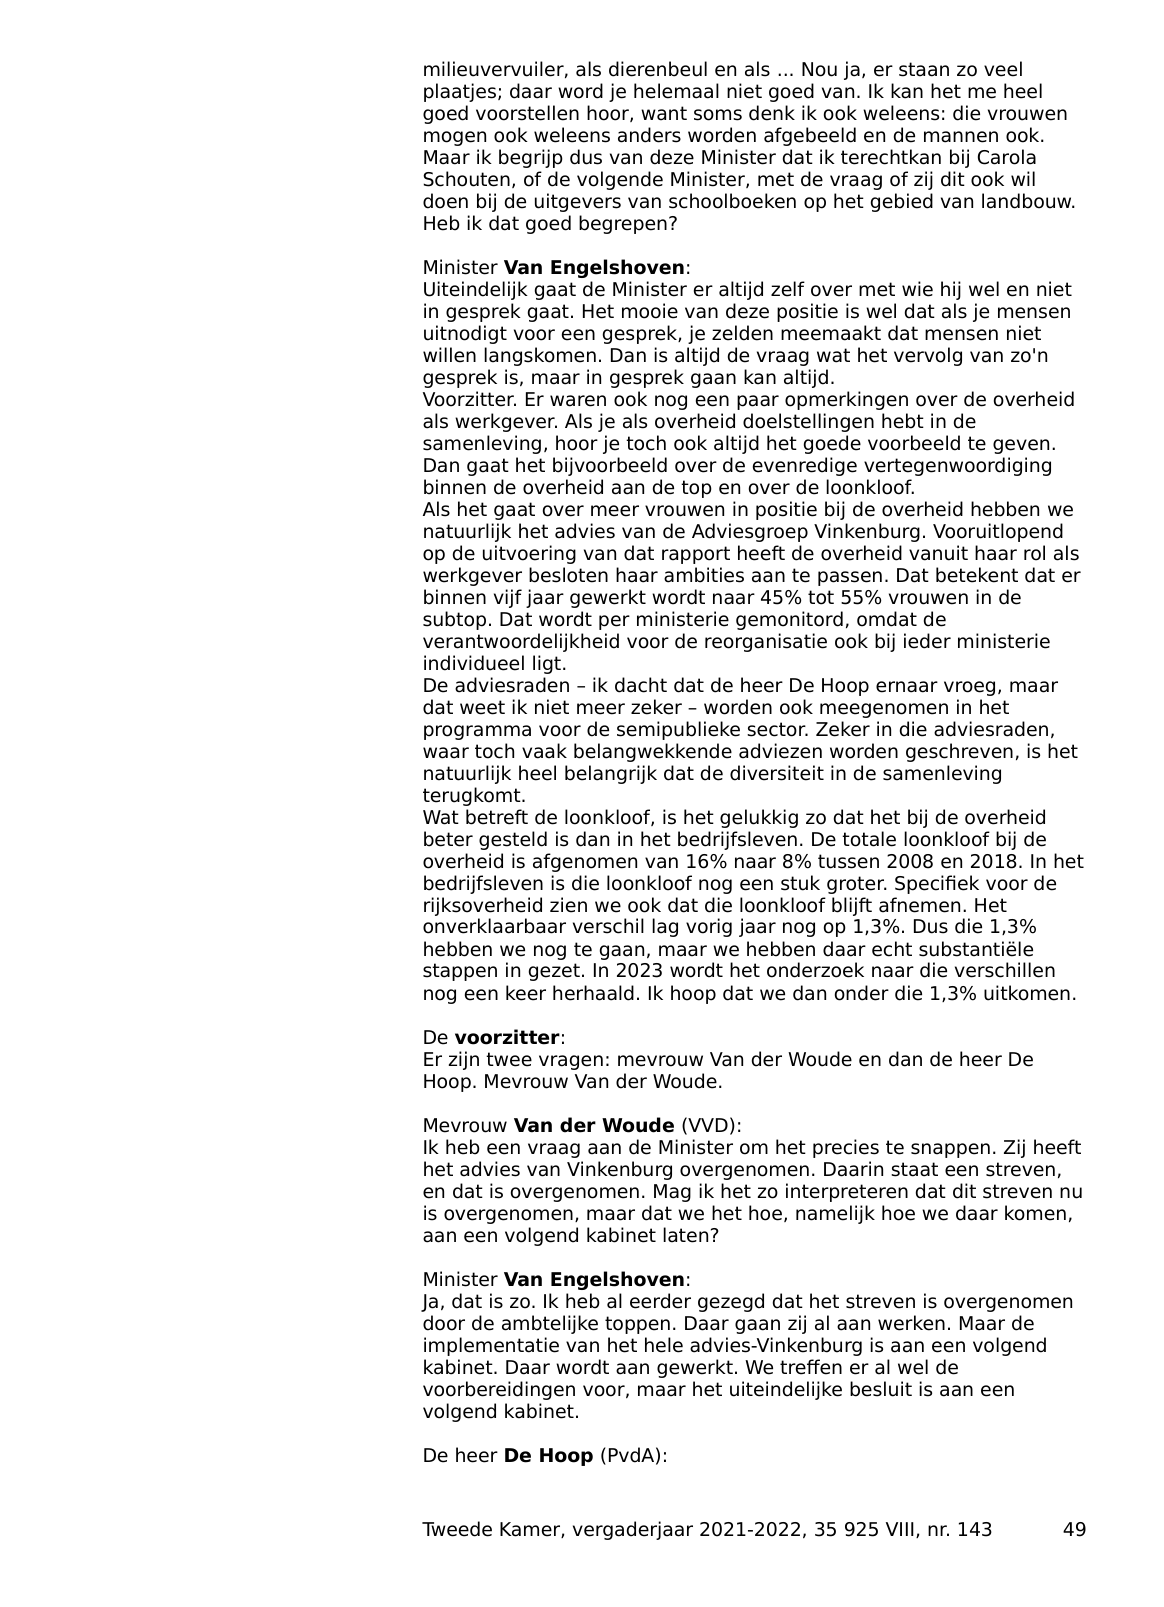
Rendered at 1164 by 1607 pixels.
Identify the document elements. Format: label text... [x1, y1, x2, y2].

text milieuvervuiler, als dierenbeul en als ... Nou ja, er staan zo veel plaatjes; daar word je helemaal niet goed van. Ik kan het me heel goed voorstellen hoor, want soms denk ik ook weleens: die vrouwen mogen ook weleens anders worden afgebeeld en de mannen ook. Maar ik begrijp dus van deze Minister dat ik terechtkan bij Carola Schouten, of de volgende Minister, met de vraag of zij dit ook wil doen bij de uitgevers van schoolboeken op het gebied van landbouw. Heb ik dat goed begrepen? [422, 59, 1087, 235]
text Wat betreft de loonkloof, is het gelukkig zo dat het bij de overheid beter gesteld is dan in het bedrijfsleven. De totale loonkloof bij de overheid is afgenomen van 16% naar 8% tussen 2008 en 2018. In het bedrijfsleven is die loonkloof nog een stuk groter. Specifiek voor de rijksoverheid zien we ook dat die loonkloof blijft afnemen. Het onverklaarbaar verschil lag vorig jaar nog op 1,3%. Dus die 1,3% hebben we nog te gaan, maar we hebben daar echt substantiële stappen in gezet. In 2023 wordt het onderzoek naar die verschillen nog een keer herhaald. Ik hoop dat we dan onder die 1,3% uitkomen. [422, 807, 1087, 1004]
text Voorzitter. Er waren ook nog een paar opmerkingen over de overheid als werkgever. Als je als overheid doelstellingen hebt in de samenleving, hoor je toch ook altijd het goede voorbeeld te geven. Dan gaat het bijvoorbeeld over de evenredige vertegenwoordiging binnen de overheid aan de top en over de loonkloof. [422, 389, 1087, 499]
text De adviesraden – ik dacht dat de heer De Hoop ernaar vroeg, maar dat weet ik niet meer zeker – worden ook meegenomen in het programma voor de semipublieke sector. Zeker in die adviesraden, waar toch vaak belangwekkende adviezen worden geschreven, is het natuurlijk heel belangrijk dat de diversiteit in de samenleving terugkomt. [422, 675, 1087, 807]
text Er zijn twee vragen: mevrouw Van der Woude en dan de heer De Hoop. Mevrouw Van der Woude. [422, 1048, 1087, 1092]
text De heer De Hoop (PvdA): [422, 1445, 1087, 1467]
text Ja, dat is zo. Ik heb al eerder gezegd dat het streven is overgenomen door de ambtelijke toppen. Daar gaan zij al aan werken. Maar de implementatie van het hele advies-Vinkenburg is aan een volgend kabinet. Daar wordt aan gewerkt. We treffen er al wel de voorbereidingen voor, maar het uiteindelijke besluit is aan een volgend kabinet. [422, 1291, 1087, 1423]
text Minister Van Engelshoven: [422, 1269, 1087, 1291]
text Minister Van Engelshoven: [422, 257, 1087, 279]
text Mevrouw Van der Woude (VVD): [422, 1115, 1087, 1137]
text Ik heb een vraag aan de Minister om het precies te snappen. Zij heeft het advies van Vinkenburg overgenomen. Daarin staat een streven, en dat is overgenomen. Mag ik het zo interpreteren dat dit streven nu is overgenomen, maar dat we het hoe, namelijk hoe we daar komen, aan een volgend kabinet laten? [422, 1137, 1087, 1247]
text De voorzitter: [422, 1027, 1087, 1048]
text Uiteindelijk gaat de Minister er altijd zelf over met wie hij wel en niet in gesprek gaat. Het mooie van deze positie is wel dat als je mensen uitnodigt voor een gesprek, je zelden meemaakt dat mensen niet willen langskomen. Dan is altijd de vraag wat het vervolg van zo'n gesprek is, maar in gesprek gaan kan altijd. [422, 279, 1087, 389]
text Als het gaat over meer vrouwen in positie bij de overheid hebben we natuurlijk het advies van de Adviesgroep Vinkenburg. Vooruitlopend op de uitvoering van dat rapport heeft de overheid vanuit haar rol als werkgever besloten haar ambities aan te passen. Dat betekent dat er binnen vijf jaar gewerkt wordt naar 45% tot 55% vrouwen in de subtop. Dat wordt per ministerie gemonitord, omdat de verantwoordelijkheid voor de reorganisatie ook bij ieder ministerie individueel ligt. [422, 499, 1087, 675]
